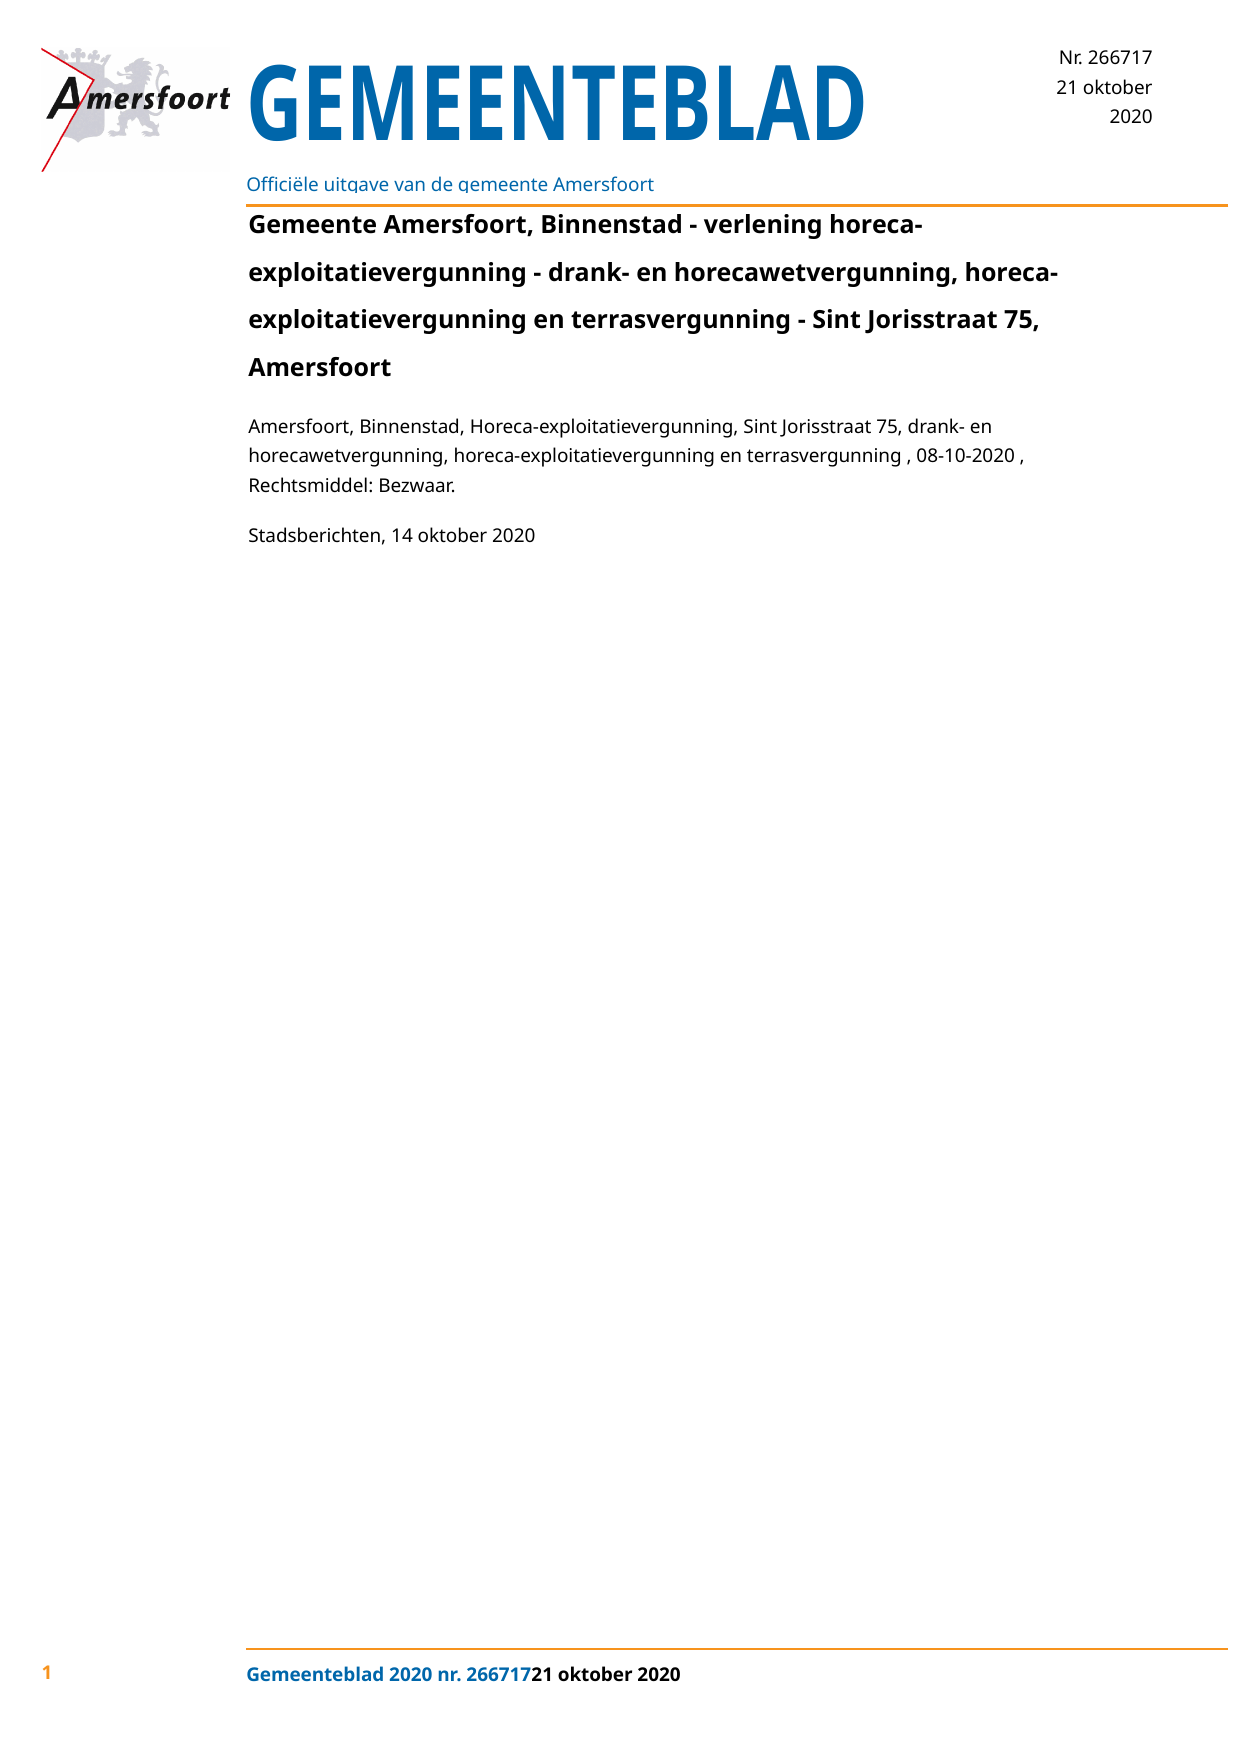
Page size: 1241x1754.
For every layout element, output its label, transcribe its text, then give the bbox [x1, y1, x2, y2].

text Stadsberichten, 14 oktober 2020 [248, 523, 1152, 548]
text Amersfoort, Binnenstad, Horeca-exploitatievergunning, Sint Jorisstraat 75, drank- en horecawetvergunning, horeca-exploitatievergunning en terrasvergunning , 08-10-2020 , Rechtsmiddel: Bezwaar. [248, 413, 1152, 498]
picture [41, 47, 231, 172]
text Gemeente Amersfoort, Binnenstad - verlening horeca-exploitatievergunning - drank- en horecawetvergunning, horeca-exploitatievergunning en terrasvergunning - Sint Jorisstraat 75, Amersfoort [248, 207, 1152, 384]
